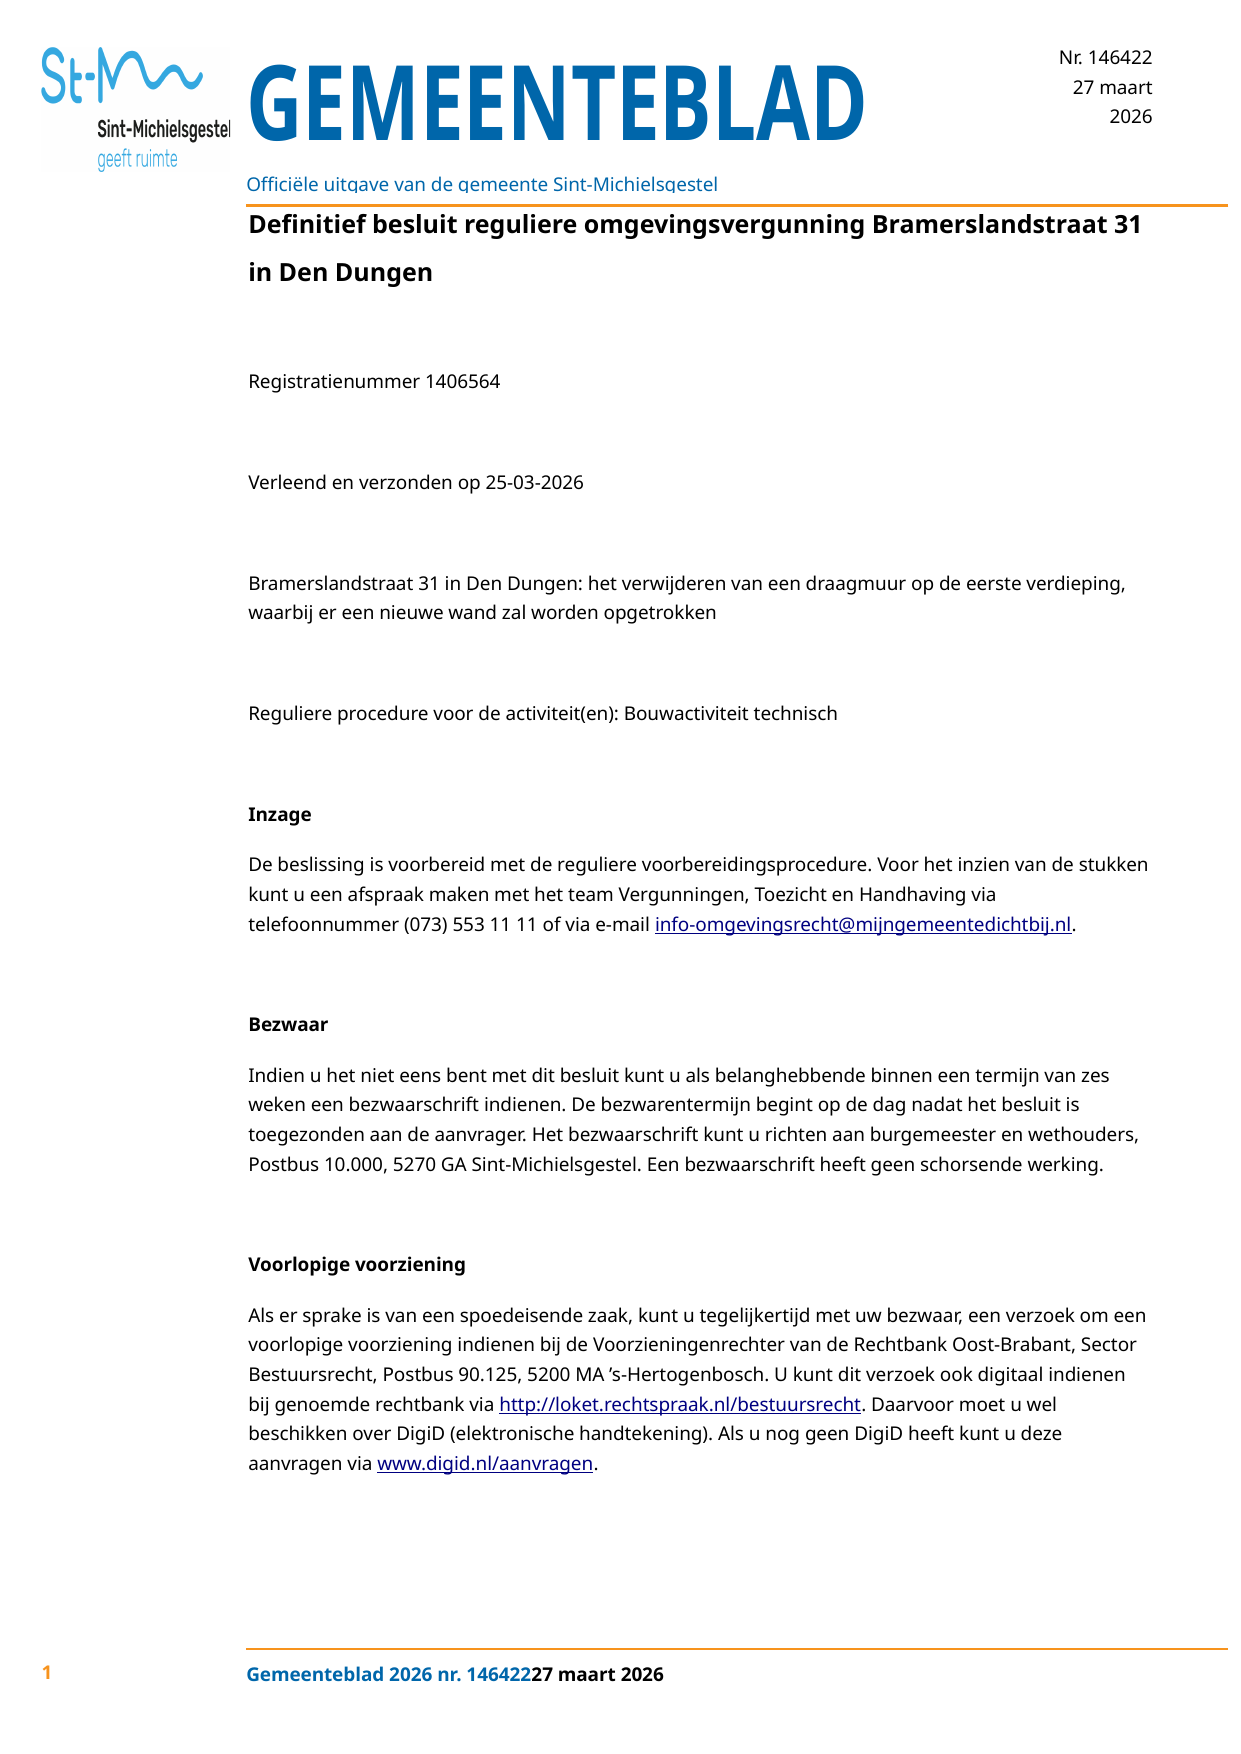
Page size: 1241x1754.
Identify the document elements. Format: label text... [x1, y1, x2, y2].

picture [41, 47, 231, 172]
text Bramerslandstraat 31 in Den Dungen: het verwijderen van een draagmuur op de eerste verdieping, waarbij er een nieuwe wand zal worden opgetrokken [248, 570, 1152, 625]
text Verleend en verzonden op 25-03-2026 [248, 469, 1152, 495]
text Indien u het niet eens bent met dit besluit kunt u als belanghebbende binnen een termijn van zes weken een bezwaarschrift indienen. De bezwarentermijn begint op de dag nadat het besluit is toegezonden aan de aanvrager. Het bezwaarschrift kunt u richten aan burgemeester en wethouders, Postbus 10.000, 5270 GA Sint-Michielsgestel. Een bezwaarschrift heeft geen schorsende werking. [248, 1062, 1152, 1177]
text Bezwaar [248, 1012, 1152, 1037]
text Registratienummer 1406564 [248, 368, 1152, 394]
text Reguliere procedure voor de activiteit(en): Bouwactiviteit technisch [248, 700, 1152, 726]
text Inzage [248, 801, 1152, 827]
text Voorlopige voorziening [248, 1252, 1152, 1277]
text Als er sprake is van een spoedeisende zaak, kunt u tegelijkertijd met uw bezwaar, een verzoek om een voorlopige voorziening indienen bij de Voorzieningenrechter van de Rechtbank Oost-Brabant, Sector Bestuursrecht, Postbus 90.125, 5200 MA ’s-Hertogenbosch. U kunt dit verzoek ook digitaal indienen bij genoemde rechtbank via http://loket.rechtspraak.nl/bestuursrecht. Daarvoor moet u wel beschikken over DigiD (elektronische handtekening). Als u nog geen DigiD heeft kunt u deze aanvragen via www.digid.nl/aanvragen. [248, 1302, 1152, 1476]
text Definitief besluit reguliere omgevingsvergunning Bramerslandstraat 31 in Den Dungen [248, 207, 1152, 288]
text De beslissing is voorbereid met de reguliere voorbereidingsprocedure. Voor het inzien van de stukken kunt u een afspraak maken met het team Vergunningen, Toezicht en Handhaving via telefoonnummer (073) 553 11 11 of via e-mail info-omgevingsrecht@mijngemeentedichtbij.nl. [248, 852, 1152, 937]
